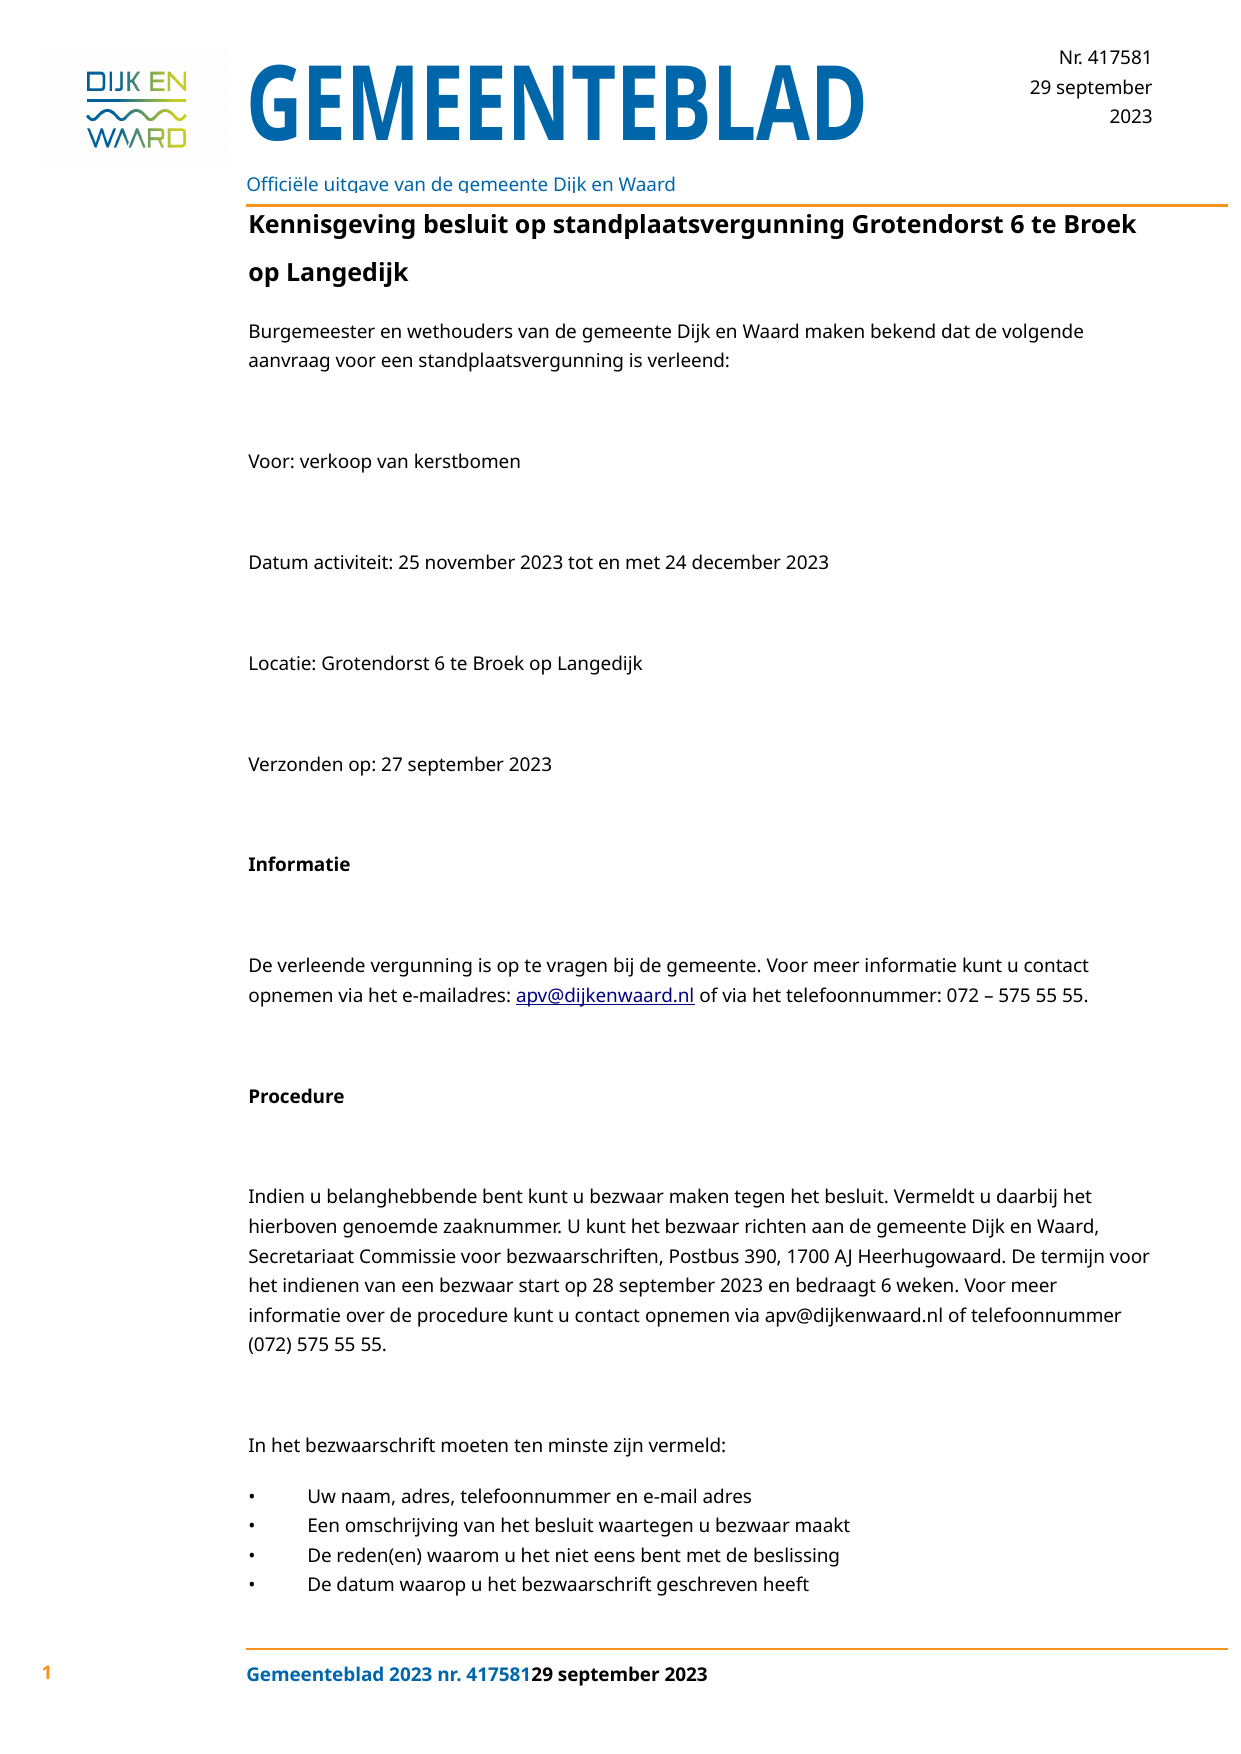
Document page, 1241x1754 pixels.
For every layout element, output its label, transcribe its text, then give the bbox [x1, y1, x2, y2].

text Kennisgeving besluit op standplaatsvergunning Grotendorst 6 te Broek op Langedijk [248, 207, 1152, 288]
text Informatie [248, 852, 1152, 877]
list Uw naam, adres, telefoonnummer en e-mail adres [248, 1483, 1152, 1509]
text Locatie: Grotendorst 6 te Broek op Langedijk [248, 650, 1152, 676]
text Voor: verkoop van kerstbomen [248, 448, 1152, 474]
text Procedure [248, 1083, 1152, 1109]
text De verleende vergunning is op te vragen bij de gemeente. Voor meer informatie kunt u contact opnemen via het e-mailadres: apv@dijkenwaard.nl of via het telefoonnummer: 072 – 575 55 55. [248, 952, 1152, 1008]
text Verzonden op: 27 september 2023 [248, 751, 1152, 777]
list De reden(en) waarom u het niet eens bent met de beslissing [248, 1542, 1152, 1568]
text Burgemeester en wethouders van de gemeente Dijk en Waard maken bekend dat de volgende aanvraag voor een standplaatsvergunning is verleend: [248, 318, 1152, 373]
text In het bezwaarschrift moeten ten minste zijn vermeld: [248, 1432, 1152, 1458]
text Indien u belanghebbende bent kunt u bezwaar maken tegen het besluit. Vermeldt u daarbij het hierboven genoemde zaaknummer. U kunt het bezwaar richten aan de gemeente Dijk en Waard, Secretariaat Commissie voor bezwaarschriften, Postbus 390, 1700 AJ Heerhugowaard. De termijn voor het indienen van een bezwaar start op 28 september 2023 en bedraagt 6 weken. Voor meer informatie over de procedure kunt u contact opnemen via apv@dijkenwaard.nl of telefoonnummer (072) 575 55 55. [248, 1184, 1152, 1357]
list Een omschrijving van het besluit waartegen u bezwaar maakt [248, 1512, 1152, 1538]
picture [41, 47, 231, 172]
text Datum activiteit: 25 november 2023 tot en met 24 december 2023 [248, 549, 1152, 575]
list De datum waarop u het bezwaarschrift geschreven heeft [248, 1572, 1152, 1597]
